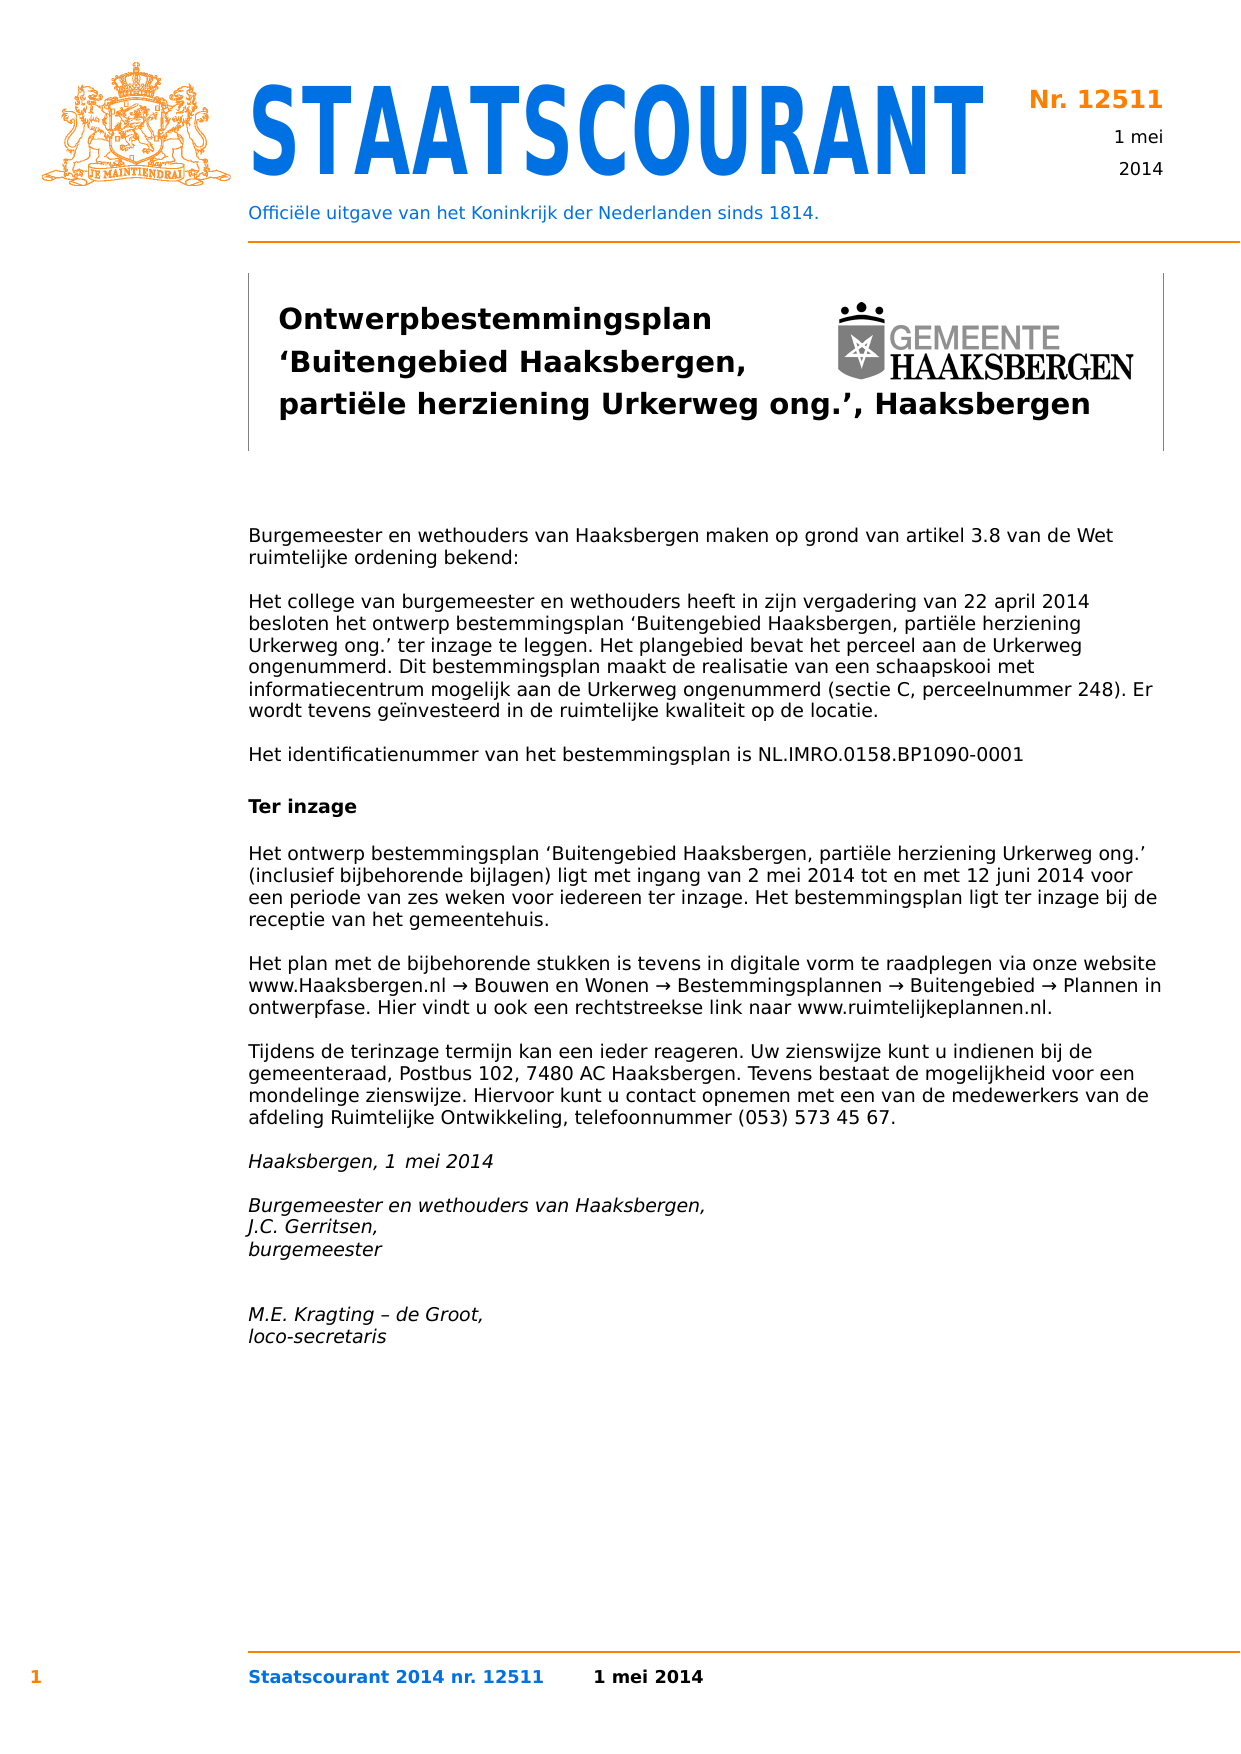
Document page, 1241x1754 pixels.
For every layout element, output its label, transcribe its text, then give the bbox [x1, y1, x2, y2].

text Het identificatienummer van het bestemmingsplan is NL.IMRO.0158.BP1090-0001 [248, 744, 1163, 766]
table_header Nr. 12511 [998, 62, 1240, 121]
table_cell 2014 [998, 153, 1240, 203]
table_cell Officiële uitgave van het Koninkrijk der Nederlanden sinds 1814. [248, 203, 1240, 241]
table_header [25, 62, 248, 241]
table_cell 1 mei [998, 121, 1240, 153]
picture [41, 62, 231, 186]
text Haaksbergen, 1 mei 2014 [248, 1151, 1163, 1173]
text Het ontwerp bestemmingsplan ‘Buitengebied Haaksbergen, partiële herziening Urkerweg ong.’ (inclusief bijbehorende bijlagen) ligt met ingang van 2 mei 2014 tot en met 12 juni 2014 voor een periode van zes weken voor iedereen ter inzage. Het bestemmingsplan ligt ter inzage bij de receptie van het gemeentehuis. [248, 843, 1163, 931]
text Burgemeester en wethouders van Haaksbergen, J.C. Gerritsen, burgemeester [248, 1194, 1163, 1260]
text Het plan met de bijbehorende stukken is tevens in digitale vorm te raadplegen via onze website www.Haaksbergen.nl → Bouwen en Wonen → Bestemmingsplannen → Buitengebied → Plannen in ontwerpfase. Hier vindt u ook een rechtstreekse link naar www.ruimtelijkeplannen.nl. [248, 953, 1163, 1019]
text Burgemeester en wethouders van Haaksbergen maken op grond van artikel 3.8 van de Wet ruimtelijke ordening bekend: [248, 525, 1163, 569]
table_header STAATSCOURANT [248, 62, 998, 203]
text Tijdens de terinzage termijn kan een ieder reageren. Uw zienswijze kunt u indienen bij de gemeenteraad, Postbus 102, 7480 AC Haaksbergen. Tevens bestaat de mogelijkheid voor een mondelinge zienswijze. Hiervoor kunt u contact opnemen met een van de medewerkers van de afdeling Ruimtelijke Ontwikkeling, telefoonnummer (053) 573 45 67. [248, 1041, 1163, 1129]
subtitle Ter inzage [248, 796, 1163, 818]
text M.E. Kragting – de Groot, loco-secretaris [248, 1282, 1163, 1348]
picture [838, 302, 1134, 380]
text Het college van burgemeester en wethouders heeft in zijn vergadering van 22 april 2014 besloten het ontwerp bestemmingsplan ‘Buitengebied Haaksbergen, partiële herziening Urkerweg ong.’ ter inzage te leggen. Het plangebied bevat het perceel aan de Urkerweg ongenummerd. Dit bestemmingsplan maakt de realisatie van een schaapskooi met informatiecentrum mogelijk aan de Urkerweg ongenummerd (sectie C, perceelnummer 248). Er wordt tevens geïnvesteerd in de ruimtelijke kwaliteit op de locatie. [248, 591, 1163, 722]
subtitle Ontwerpbestemmingsplan ‘Buitengebied Haaksbergen, partiële herziening Urkerweg ong.’, Haaksbergen [249, 273, 1163, 451]
